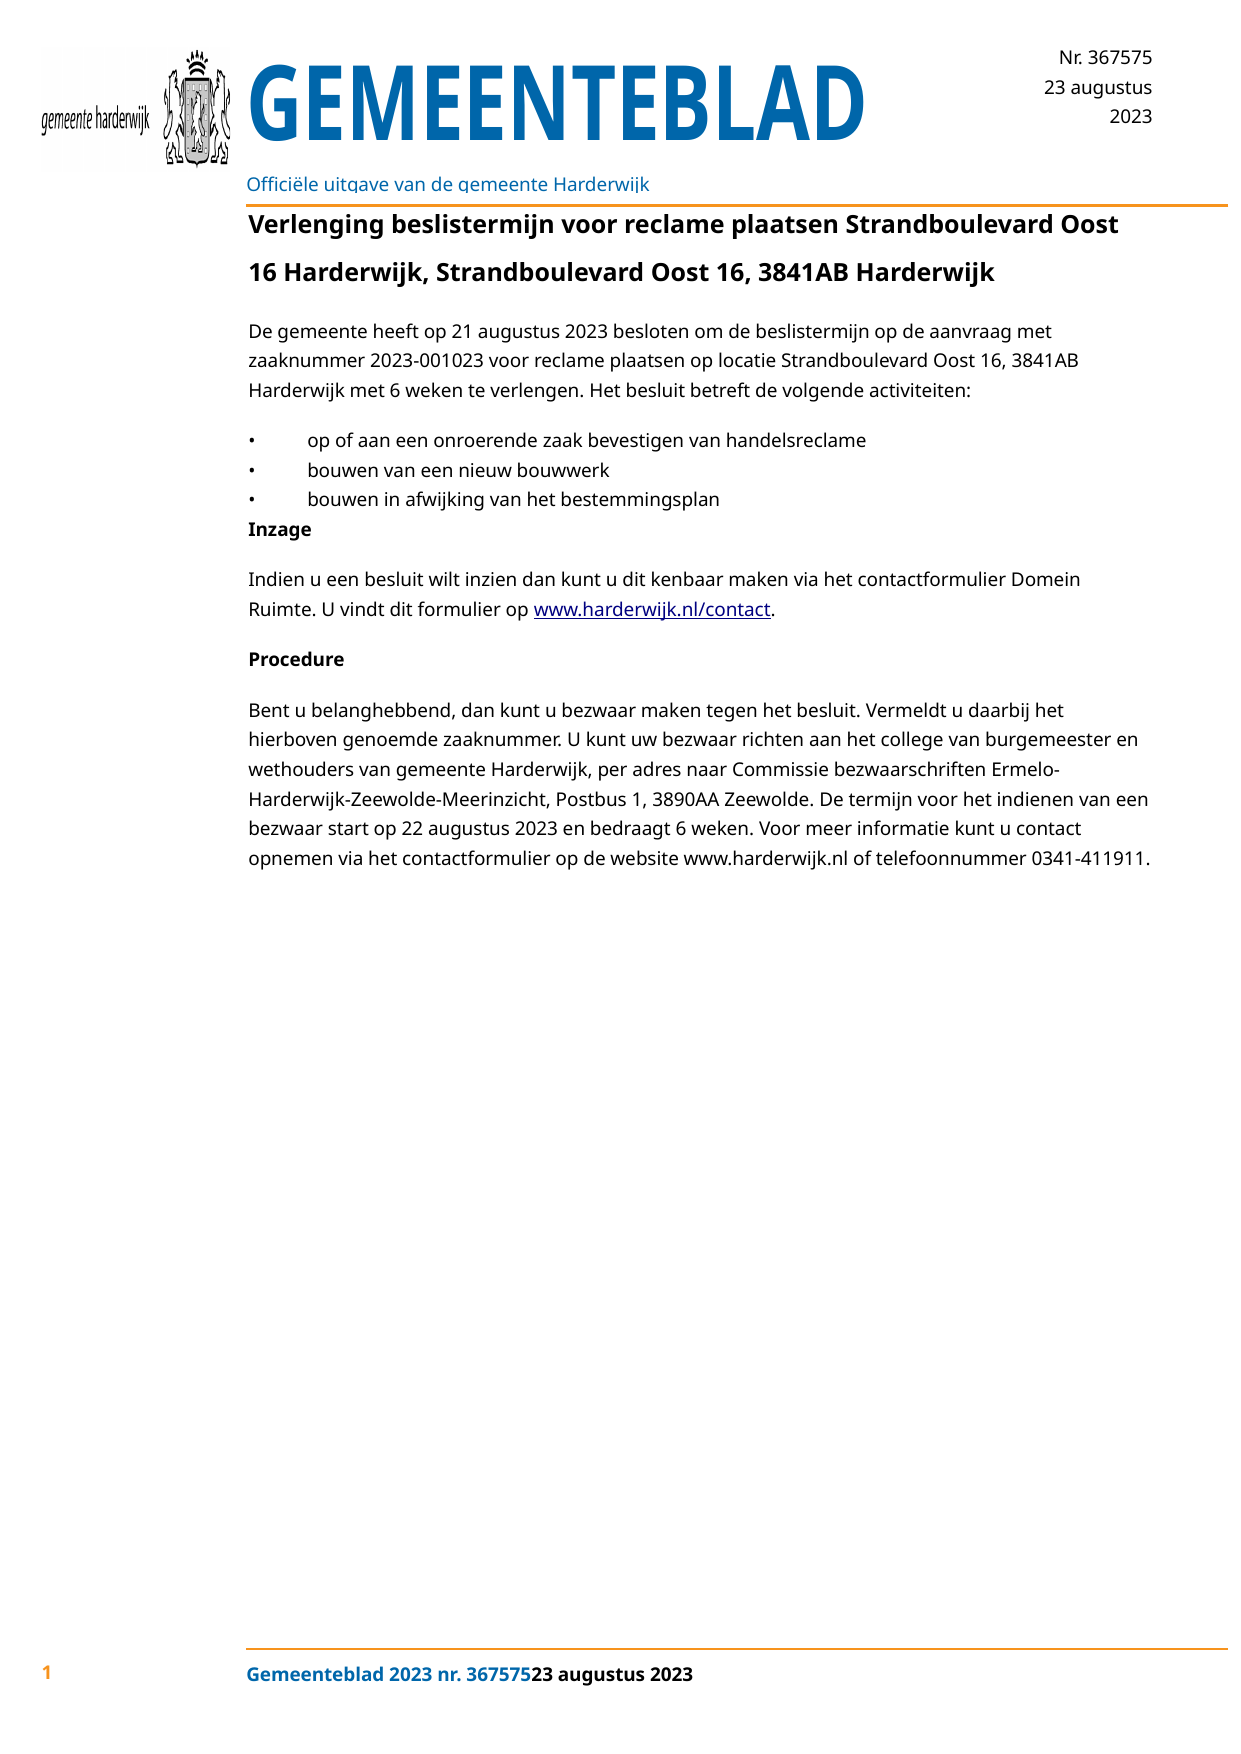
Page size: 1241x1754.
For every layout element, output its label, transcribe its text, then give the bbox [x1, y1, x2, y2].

picture [41, 47, 231, 172]
text Verlenging beslistermijn voor reclame plaatsen Strandboulevard Oost 16 Harderwijk, Strandboulevard Oost 16, 3841AB Harderwijk [248, 207, 1152, 288]
text Indien u een besluit wilt inzien dan kunt u dit kenbaar maken via het contactformulier Domein Ruimte. U vindt dit formulier op www.harderwijk.nl/contact. [248, 567, 1152, 622]
text De gemeente heeft op 21 augustus 2023 besloten om de beslistermijn op de aanvraag met zaaknummer 2023-001023 voor reclame plaatsen op locatie Strandboulevard Oost 16, 3841AB Harderwijk met 6 weken te verlengen. Het besluit betreft de volgende activiteiten: [248, 318, 1152, 403]
text Procedure [248, 647, 1152, 672]
list bouwen in afwijking van het bestemmingsplan [248, 487, 1152, 512]
text Inzage [248, 516, 1152, 542]
list op of aan een onroerende zaak bevestigen van handelsreclame [248, 427, 1152, 453]
text Bent u belanghebbend, dan kunt u bezwaar maken tegen het besluit. Vermeldt u daarbij het hierboven genoemde zaaknummer. U kunt uw bezwaar richten aan het college van burgemeester en wethouders van gemeente Harderwijk, per adres naar Commissie bezwaarschriften Ermelo-Harderwijk-Zeewolde-Meerinzicht, Postbus 1, 3890AA Zeewolde. De termijn voor het indienen van een bezwaar start op 22 augustus 2023 en bedraagt 6 weken. Voor meer informatie kunt u contact opnemen via het contactformulier op de website www.harderwijk.nl of telefoonnummer 0341-411911. [248, 697, 1152, 871]
list bouwen van een nieuw bouwwerk [248, 457, 1152, 483]
